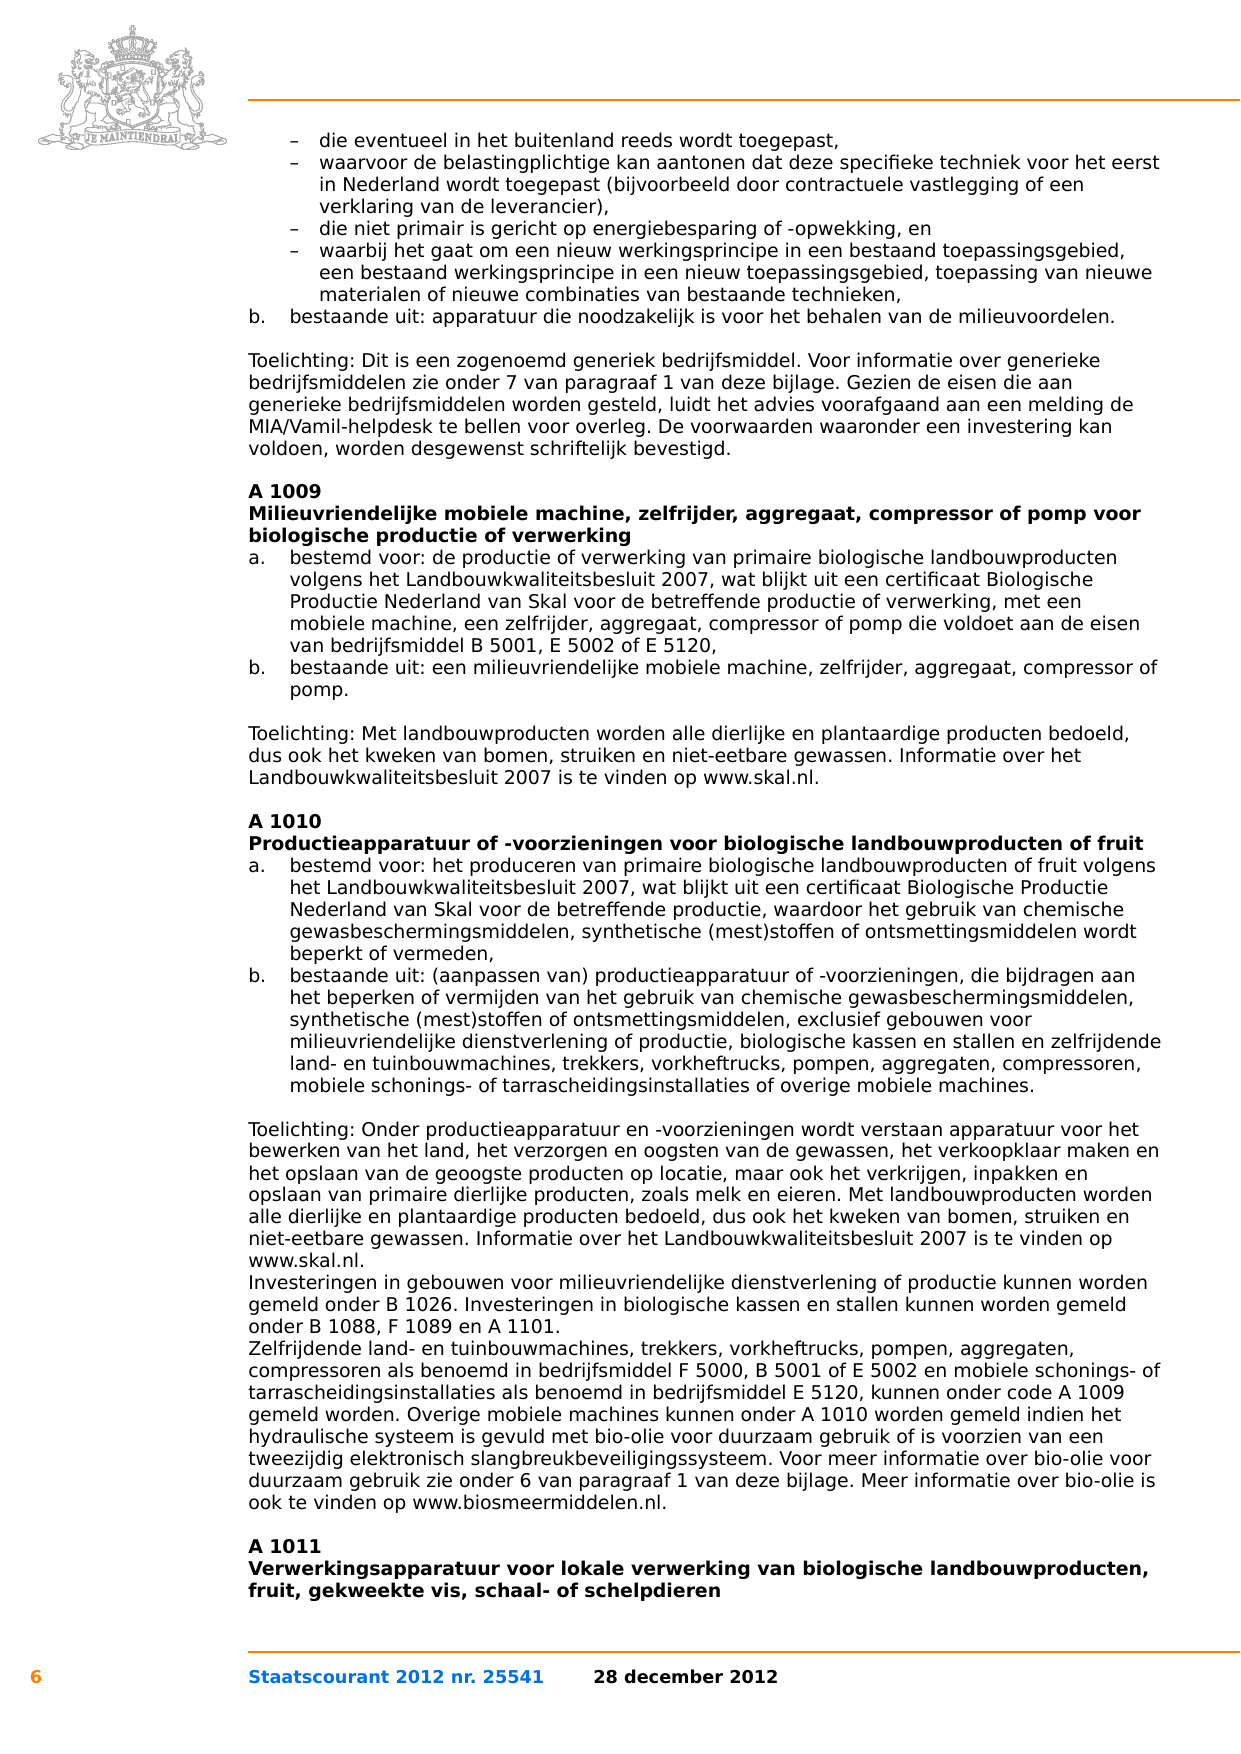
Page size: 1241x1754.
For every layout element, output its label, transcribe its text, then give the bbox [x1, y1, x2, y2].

text Toelichting: Onder productieapparatuur en -voorzieningen wordt verstaan apparatuur voor het bewerken van het land, het verzorgen en oogsten van de gewassen, het verkoopklaar maken en het opslaan van de geoogste producten op locatie, maar ook het verkrijgen, inpakken en opslaan van primaire dierlijke producten, zoals melk en eieren. Met landbouwproducten worden alle dierlijke en plantaardige producten bedoeld, dus ook het kweken van bomen, struiken en niet-eetbare gewassen. Informatie over het Landbouwkwaliteitsbesluit 2007 is te vinden op www.skal.nl. [248, 1118, 1163, 1272]
text Productieapparatuur of -voorzieningen voor biologische landbouwproducten of fruit [248, 833, 1163, 855]
text A 1009 [248, 481, 1163, 503]
text – die eventueel in het buitenland reeds wordt toegepast, [289, 130, 1163, 152]
text b. bestaande uit: een milieuvriendelijke mobiele machine, zelfrijder, aggregaat, compressor of pomp. [248, 657, 1163, 701]
text – die niet primair is gericht op energiebesparing of -opwekking, en [289, 218, 1163, 240]
text Zelfrijdende land- en tuinbouwmachines, trekkers, vorkheftrucks, pompen, aggregaten, compressoren als benoemd in bedrijfsmiddel F 5000, B 5001 of E 5002 en mobiele schonings- of tarrascheidingsinstallaties als benoemd in bedrijfsmiddel E 5120, kunnen onder code A 1009 gemeld worden. Overige mobiele machines kunnen onder A 1010 worden gemeld indien het hydraulische systeem is gevuld met bio-olie voor duurzaam gebruik of is voorzien van een tweezijdig elektronisch slangbreukbeveiligingssysteem. Voor meer informatie over bio-olie voor duurzaam gebruik zie onder 6 van paragraaf 1 van deze bijlage. Meer informatie over bio-olie is ook te vinden op www.biosmeermiddelen.nl. [248, 1338, 1163, 1514]
text b. bestaande uit: apparatuur die noodzakelijk is voor het behalen van de milieuvoordelen. [248, 306, 1163, 328]
text A 1011 [248, 1536, 1163, 1558]
text – waarbij het gaat om een nieuw werkingsprincipe in een bestaand toepassingsgebied, een bestaand werkingsprincipe in een nieuw toepassingsgebied, toepassing van nieuwe materialen of nieuwe combinaties van bestaande technieken, [289, 240, 1163, 306]
text A 1010 [248, 811, 1163, 833]
text b. bestaande uit: (aanpassen van) productieapparatuur of -voorzieningen, die bijdragen aan het beperken of vermijden van het gebruik van chemische gewasbeschermingsmiddelen, synthetische (mest)stoffen of ontsmettingsmiddelen, exclusief gebouwen voor milieuvriendelijke dienstverlening of productie, biologische kassen en stallen en zelfrijdende land- en tuinbouwmachines, trekkers, vorkheftrucks, pompen, aggregaten, compressoren, mobiele schonings- of tarrascheidingsinstallaties of overige mobiele machines. [248, 965, 1163, 1097]
text a. bestemd voor: het produceren van primaire biologische landbouwproducten of fruit volgens het Landbouwkwaliteitsbesluit 2007, wat blijkt uit een certificaat Biologische Productie Nederland van Skal voor de betreffende productie, waardoor het gebruik van chemische gewasbeschermingsmiddelen, synthetische (mest)stoffen of ontsmettingsmiddelen wordt beperkt of vermeden, [248, 855, 1163, 965]
text a. bestemd voor: de productie of verwerking van primaire biologische landbouwproducten volgens het Landbouwkwaliteitsbesluit 2007, wat blijkt uit een certificaat Biologische Productie Nederland van Skal voor de betreffende productie of verwerking, met een mobiele machine, een zelfrijder, aggregaat, compressor of pomp die voldoet aan de eisen van bedrijfsmiddel B 5001, E 5002 of E 5120, [248, 547, 1163, 657]
text Investeringen in gebouwen voor milieuvriendelijke dienstverlening of productie kunnen worden gemeld onder B 1026. Investeringen in biologische kassen en stallen kunnen worden gemeld onder B 1088, F 1089 en A 1101. [248, 1272, 1163, 1338]
text Toelichting: Dit is een zogenoemd generiek bedrijfsmiddel. Voor informatie over generieke bedrijfsmiddelen zie onder 7 van paragraaf 1 van deze bijlage. Gezien de eisen die aan generieke bedrijfsmiddelen worden gesteld, luidt het advies voorafgaand aan een melding de MIA/Vamil-helpdesk te bellen voor overleg. De voorwaarden waaronder een investering kan voldoen, worden desgewenst schriftelijk bevestigd. [248, 349, 1163, 459]
text Toelichting: Met landbouwproducten worden alle dierlijke en plantaardige producten bedoeld, dus ook het kweken van bomen, struiken en niet-eetbare gewassen. Informatie over het Landbouwkwaliteitsbesluit 2007 is te vinden op www.skal.nl. [248, 723, 1163, 789]
text Milieuvriendelijke mobiele machine, zelfrijder, aggregaat, compressor of pomp voor biologische productie of verwerking [248, 503, 1163, 547]
picture [38, 25, 227, 150]
text – waarvoor de belastingplichtige kan aantonen dat deze specifieke techniek voor het eerst in Nederland wordt toegepast (bijvoorbeeld door contractuele vastlegging of een verklaring van de leverancier), [289, 152, 1163, 218]
text Verwerkingsapparatuur voor lokale verwerking van biologische landbouwproducten, fruit, gekweekte vis, schaal- of schelpdieren [248, 1558, 1163, 1602]
